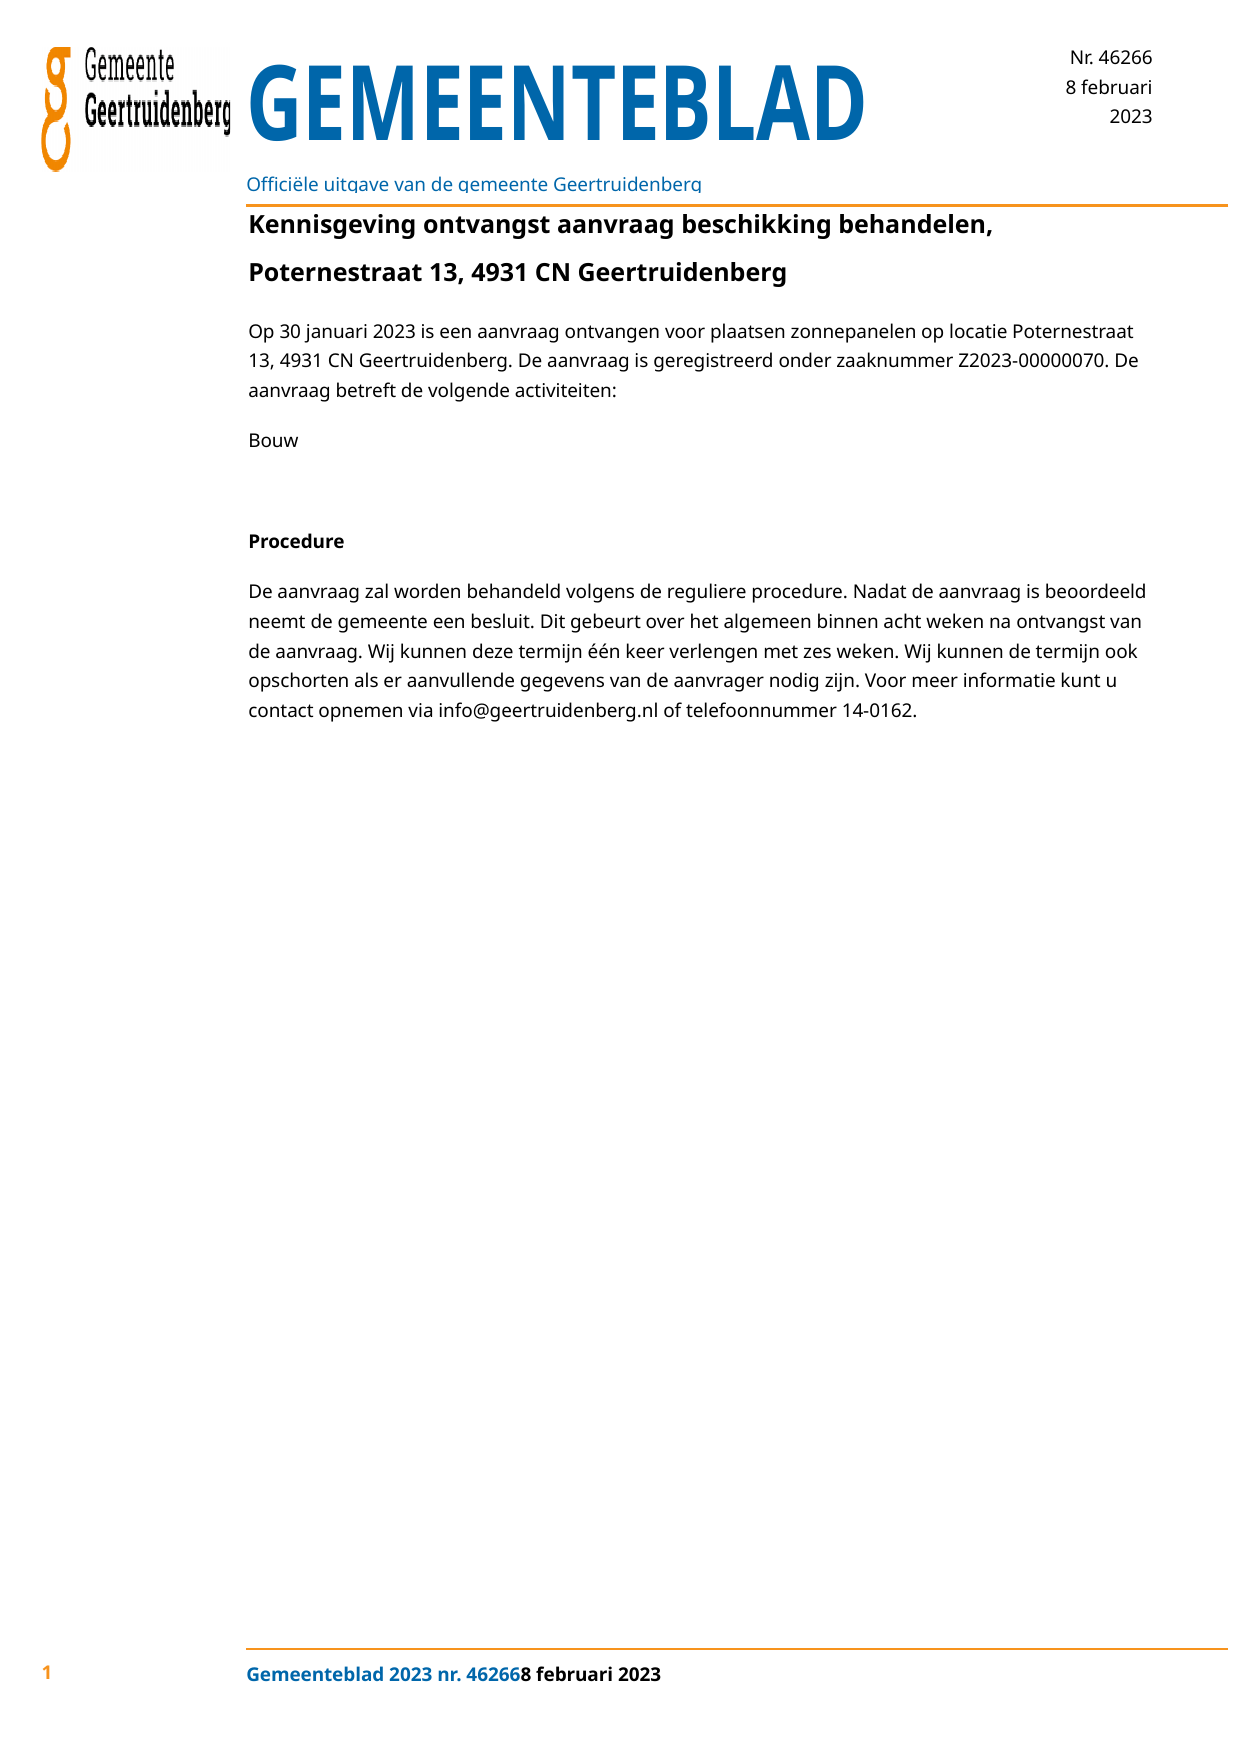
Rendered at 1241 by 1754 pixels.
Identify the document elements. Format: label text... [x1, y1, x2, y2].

text Op 30 januari 2023 is een aanvraag ontvangen voor plaatsen zonnepanelen op locatie Poternestraat 13, 4931 CN Geertruidenberg. De aanvraag is geregistreerd onder zaaknummer Z2023-00000070. De aanvraag betreft de volgende activiteiten: [248, 318, 1152, 403]
picture [41, 47, 231, 172]
text Bouw [248, 427, 1152, 453]
text Kennisgeving ontvangst aanvraag beschikking behandelen, Poternestraat 13, 4931 CN Geertruidenberg [248, 207, 1152, 288]
text Procedure [248, 528, 1152, 554]
text De aanvraag zal worden behandeld volgens de reguliere procedure. Nadat de aanvraag is beoordeeld neemt de gemeente een besluit. Dit gebeurt over het algemeen binnen acht weken na ontvangst van de aanvraag. Wij kunnen deze termijn één keer verlengen met zes weken. Wij kunnen de termijn ook opschorten als er aanvullende gegevens van de aanvrager nodig zijn. Voor meer informatie kunt u contact opnemen via info@geertruidenberg.nl of telefoonnummer 14-0162. [248, 579, 1152, 723]
